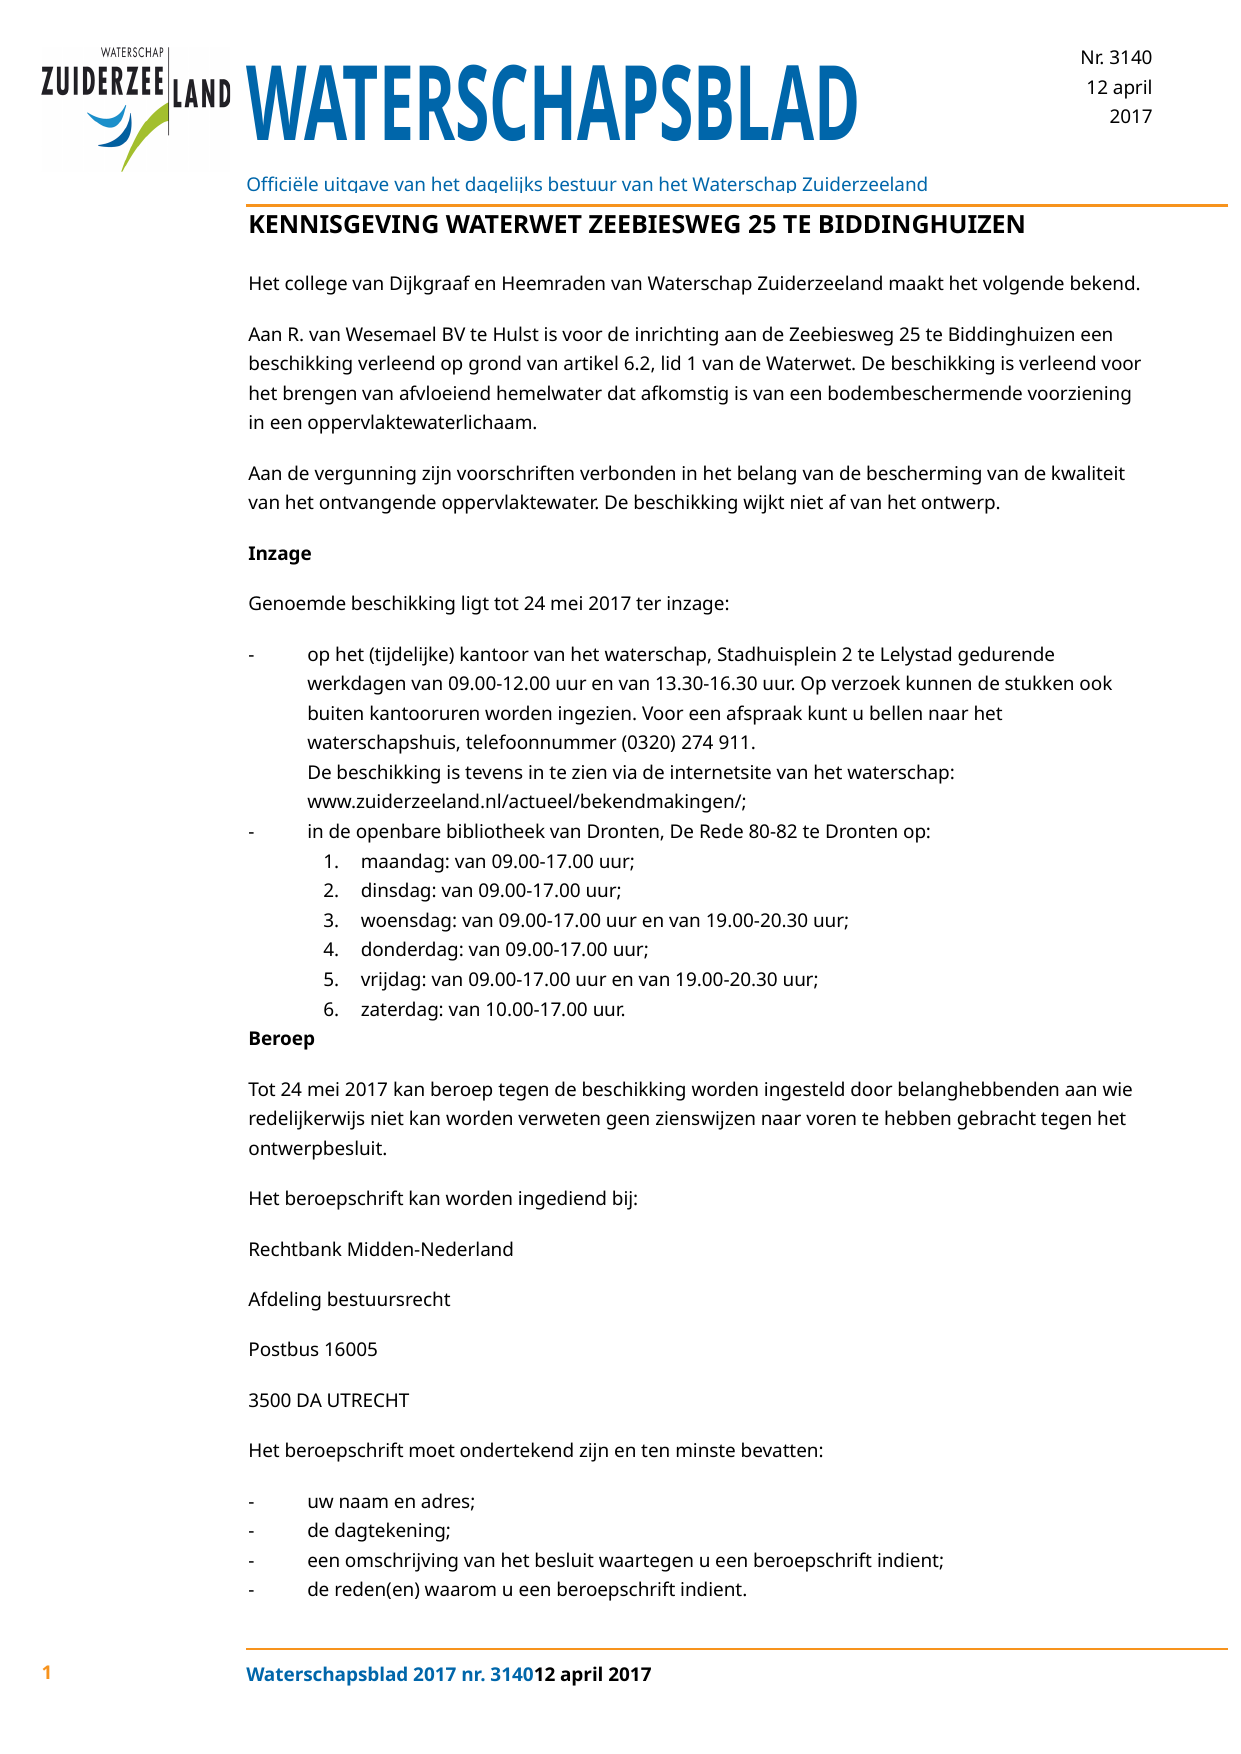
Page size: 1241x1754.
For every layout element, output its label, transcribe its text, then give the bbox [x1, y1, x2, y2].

picture [41, 47, 231, 172]
text Het beroepschrift moet ondertekend zijn en ten minste bevatten: [248, 1437, 1152, 1463]
text Aan R. van Wesemael BV te Hulst is voor de inrichting aan de Zeebiesweg 25 te Biddinghuizen een beschikking verleend op grond van artikel 6.2, lid 1 van de Waterwet. De beschikking is verleend voor het brengen van afvloeiend hemelwater dat afkomstig is van een bodembeschermende voorziening in een oppervlaktewaterlichaam. [248, 321, 1152, 435]
list op het (tijdelijke) kantoor van het waterschap, Stadhuisplein 2 te Lelystad gedurende werkdagen van 09.00-12.00 uur en van 13.30-16.30 uur. Op verzoek kunnen de stukken ook buiten kantooruren worden ingezien. Voor een afspraak kunt u bellen naar het waterschapshuis, telefoonnummer (0320) 274 911. [248, 641, 1152, 755]
list vrijdag: van 09.00-17.00 uur en van 19.00-20.30 uur; [323, 966, 1152, 992]
text Afdeling bestuursrecht [248, 1286, 1152, 1312]
list dinsdag: van 09.00-17.00 uur; [323, 877, 1152, 903]
text 3500 DA UTRECHT [248, 1387, 1152, 1413]
list uw naam en adres; [248, 1488, 1152, 1513]
text Het beroepschrift kan worden ingediend bij: [248, 1185, 1152, 1211]
text Genoemde beschikking ligt tot 24 mei 2017 ter inzage: [248, 590, 1152, 616]
text Tot 24 mei 2017 kan beroep tegen de beschikking worden ingesteld door belanghebbenden aan wie redelijkerwijs niet kan worden verweten geen zienswijzen naar voren te hebben gebracht tegen het ontwerpbesluit. [248, 1076, 1152, 1161]
list maandag: van 09.00-17.00 uur; [323, 848, 1152, 873]
text Het college van Dijkgraaf en Heemraden van Waterschap Zuiderzeeland maakt het volgende bekend. [248, 270, 1152, 296]
list een omschrijving van het besluit waartegen u een beroepschrift indient; [248, 1547, 1152, 1573]
text Inzage [248, 540, 1152, 566]
text Rechtbank Midden-Nederland [248, 1236, 1152, 1261]
list zaterdag: van 10.00-17.00 uur. [323, 996, 1152, 1021]
list woensdag: van 09.00-17.00 uur en van 19.00-20.30 uur; [323, 907, 1152, 933]
text KENNISGEVING WATERWET ZEEBIESWEG 25 TE BIDDINGHUIZEN [248, 207, 1152, 241]
text Postbus 16005 [248, 1337, 1152, 1362]
list de reden(en) waarom u een beroepschrift indient. [248, 1577, 1152, 1602]
list De beschikking is tevens in te zien via de internetsite van het waterschap: www.zuiderzeeland.nl/actueel/bekendmakingen/; [248, 759, 1152, 814]
list in de openbare bibliotheek van Dronten, De Rede 80-82 te Dronten op: [248, 818, 1152, 844]
text Beroep [248, 1025, 1152, 1051]
text Aan de vergunning zijn voorschriften verbonden in het belang van de bescherming van de kwaliteit van het ontvangende oppervlaktewater. De beschikking wijkt niet af van het ontwerp. [248, 460, 1152, 515]
list de dagtekening; [248, 1517, 1152, 1543]
list donderdag: van 09.00-17.00 uur; [323, 937, 1152, 962]
